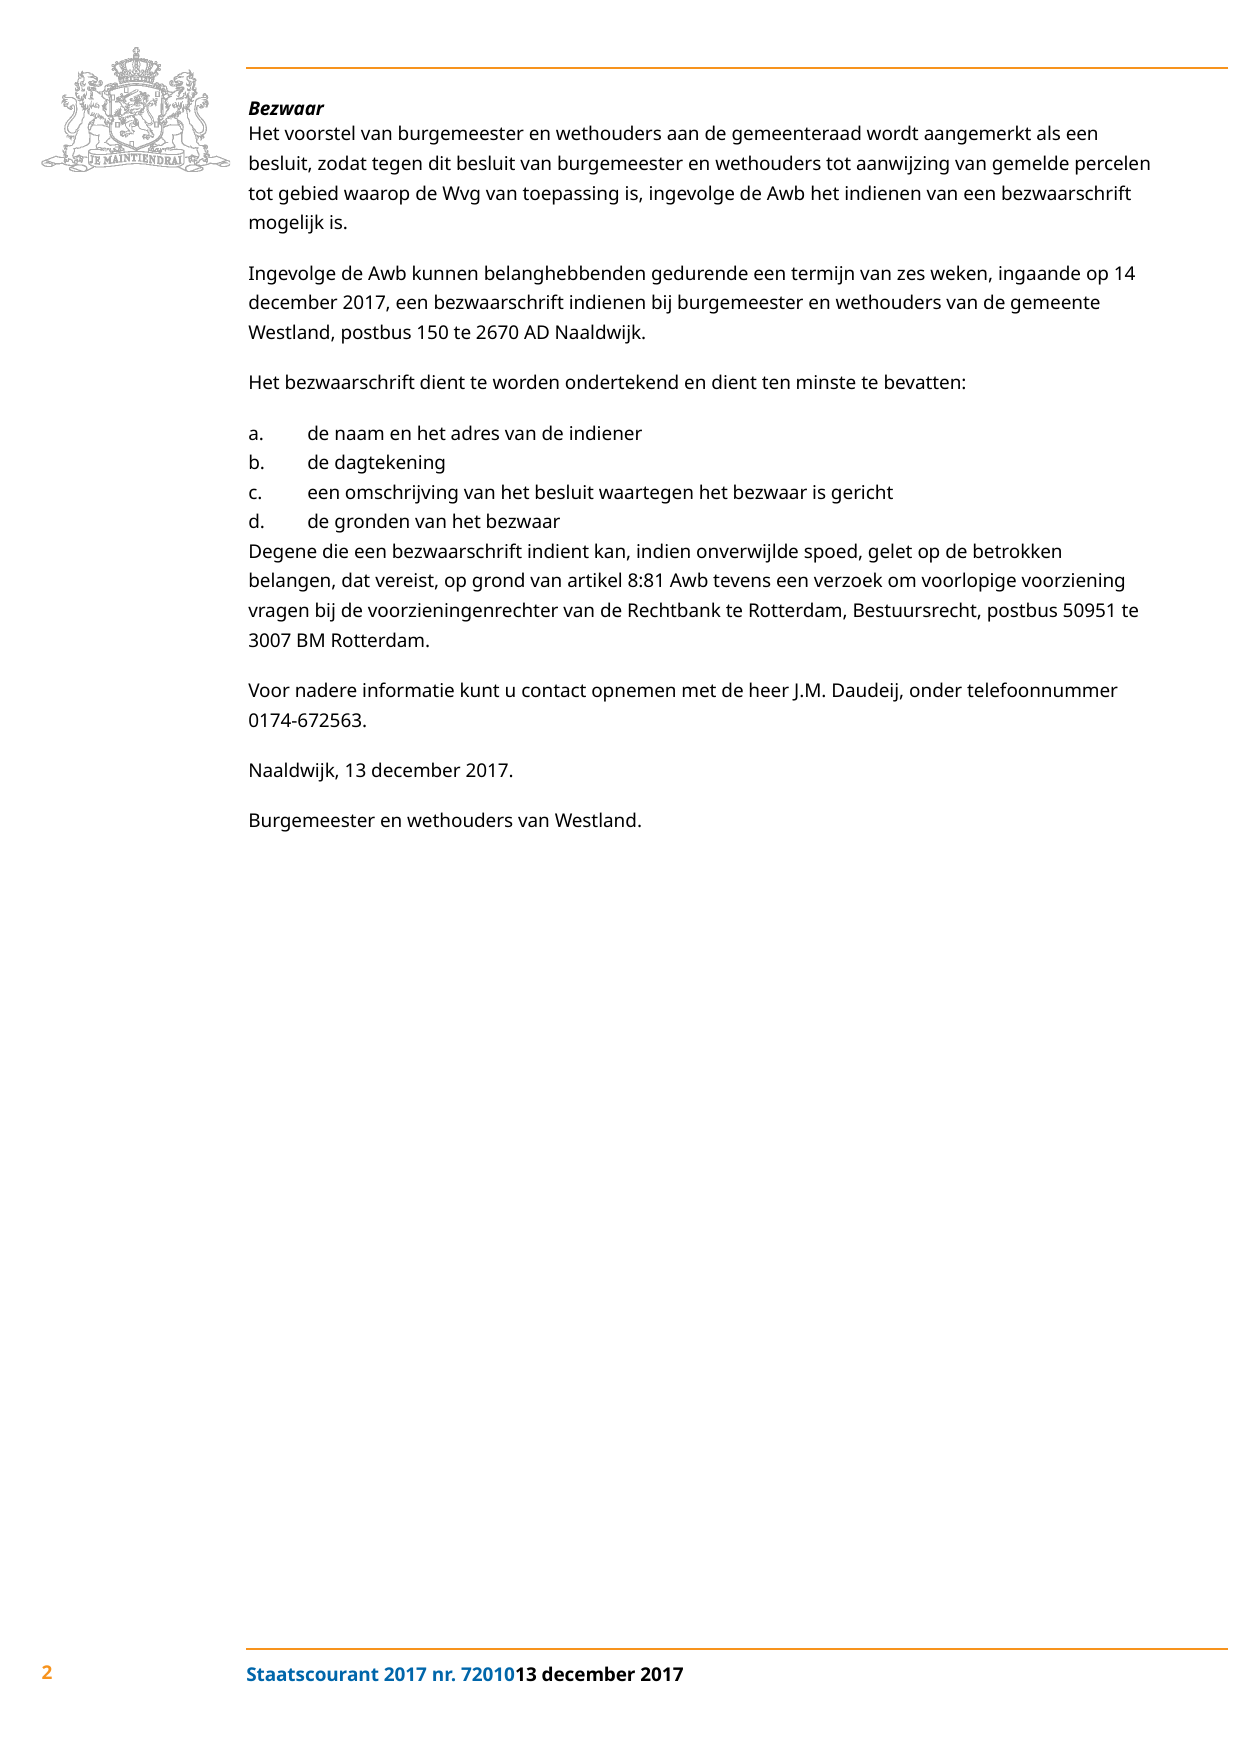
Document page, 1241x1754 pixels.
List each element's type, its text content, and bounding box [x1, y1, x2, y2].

text Het voorstel van burgemeester en wethouders aan de gemeenteraad wordt aangemerkt als een besluit, zodat tegen dit besluit van burgemeester en wethouders tot aanwijzing van gemelde percelen tot gebied waarop de Wvg van toepassing is, ingevolge de Awb het indienen van een bezwaarschrift mogelijk is. [248, 121, 1152, 235]
text Voor nadere informatie kunt u contact opnemen met de heer J.M. Daudeij, onder telefoonnummer 0174-672563. [248, 677, 1152, 732]
text Bezwaar [248, 95, 1152, 121]
list een omschrijving van het besluit waartegen het bezwaar is gericht [248, 479, 1152, 504]
list de dagtekening [248, 449, 1152, 475]
text Ingevolge de Awb kunnen belanghebbenden gedurende een termijn van zes weken, ingaande op 14 december 2017, een bezwaarschrift indienen bij burgemeester en wethouders van de gemeente Westland, postbus 150 te 2670 AD Naaldwijk. [248, 260, 1152, 344]
text Burgemeester en wethouders van Westland. [248, 808, 1152, 833]
list de gronden van het bezwaar [248, 508, 1152, 534]
picture [41, 47, 231, 172]
text Naaldwijk, 13 december 2017. [248, 757, 1152, 783]
text Degene die een bezwaarschrift indient kan, indien onverwijlde spoed, gelet op de betrokken belangen, dat vereist, op grond van artikel 8:81 Awb tevens een verzoek om voorlopige voorziening vragen bij de voorzieningenrechter van de Rechtbank te Rotterdam, Bestuursrecht, postbus 50951 te 3007 BM Rotterdam. [248, 538, 1152, 652]
list de naam en het adres van de indiener [248, 420, 1152, 445]
text Het bezwaarschrift dient te worden ondertekend en dient ten minste te bevatten: [248, 369, 1152, 395]
